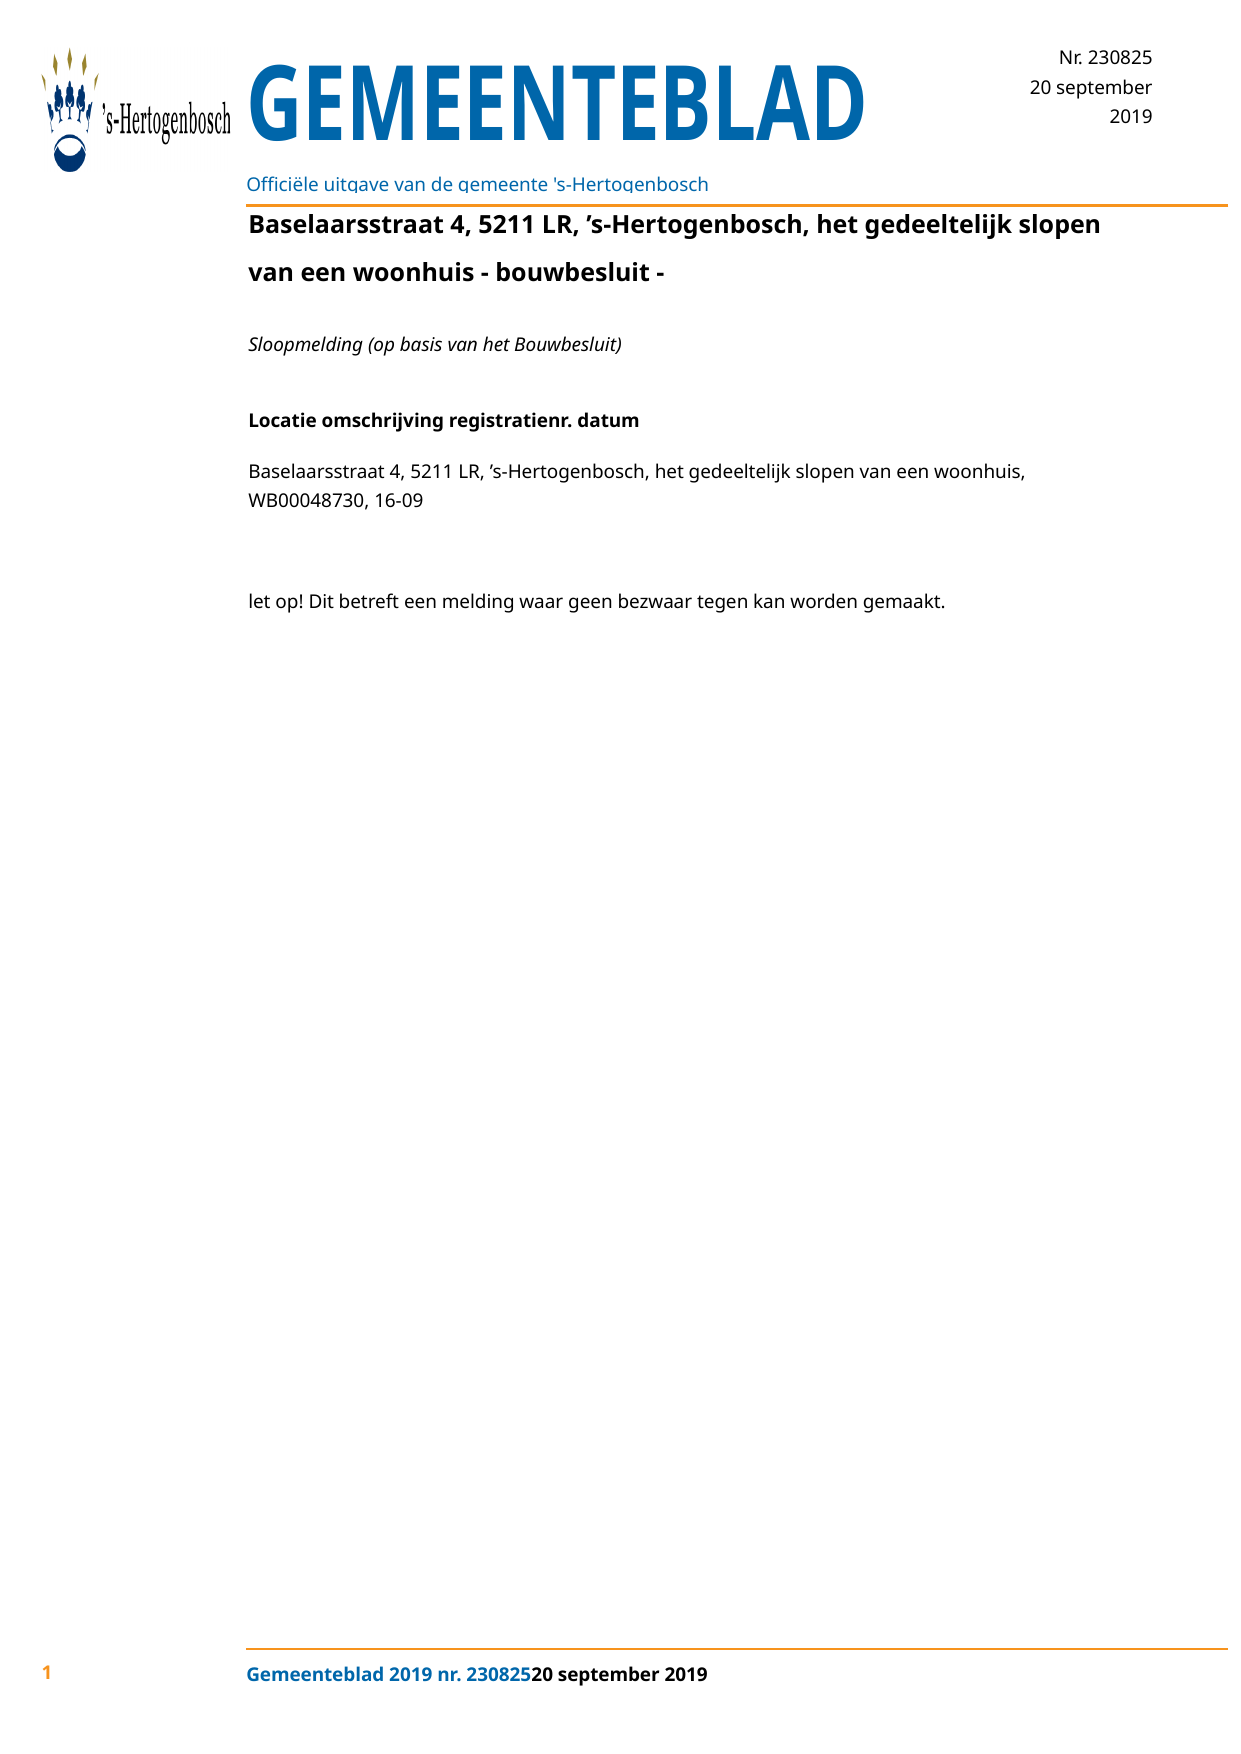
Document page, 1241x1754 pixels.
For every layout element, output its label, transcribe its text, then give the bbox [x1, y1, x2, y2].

text Baselaarsstraat 4, 5211 LR, ’s-Hertogenbosch, het gedeeltelijk slopen van een woonhuis - bouwbesluit - [248, 207, 1152, 288]
text Sloopmelding (op basis van het Bouwbesluit) [248, 331, 1152, 357]
picture [41, 47, 231, 172]
text let op! Dit betreft een melding waar geen bezwaar tegen kan worden gemaakt. [248, 588, 1152, 614]
text Baselaarsstraat 4, 5211 LR, ’s-Hertogenbosch, het gedeeltelijk slopen van een woonhuis, WB00048730, 16-09 [248, 458, 1152, 513]
text Locatie omschrijving registratienr. datum [248, 408, 1152, 433]
